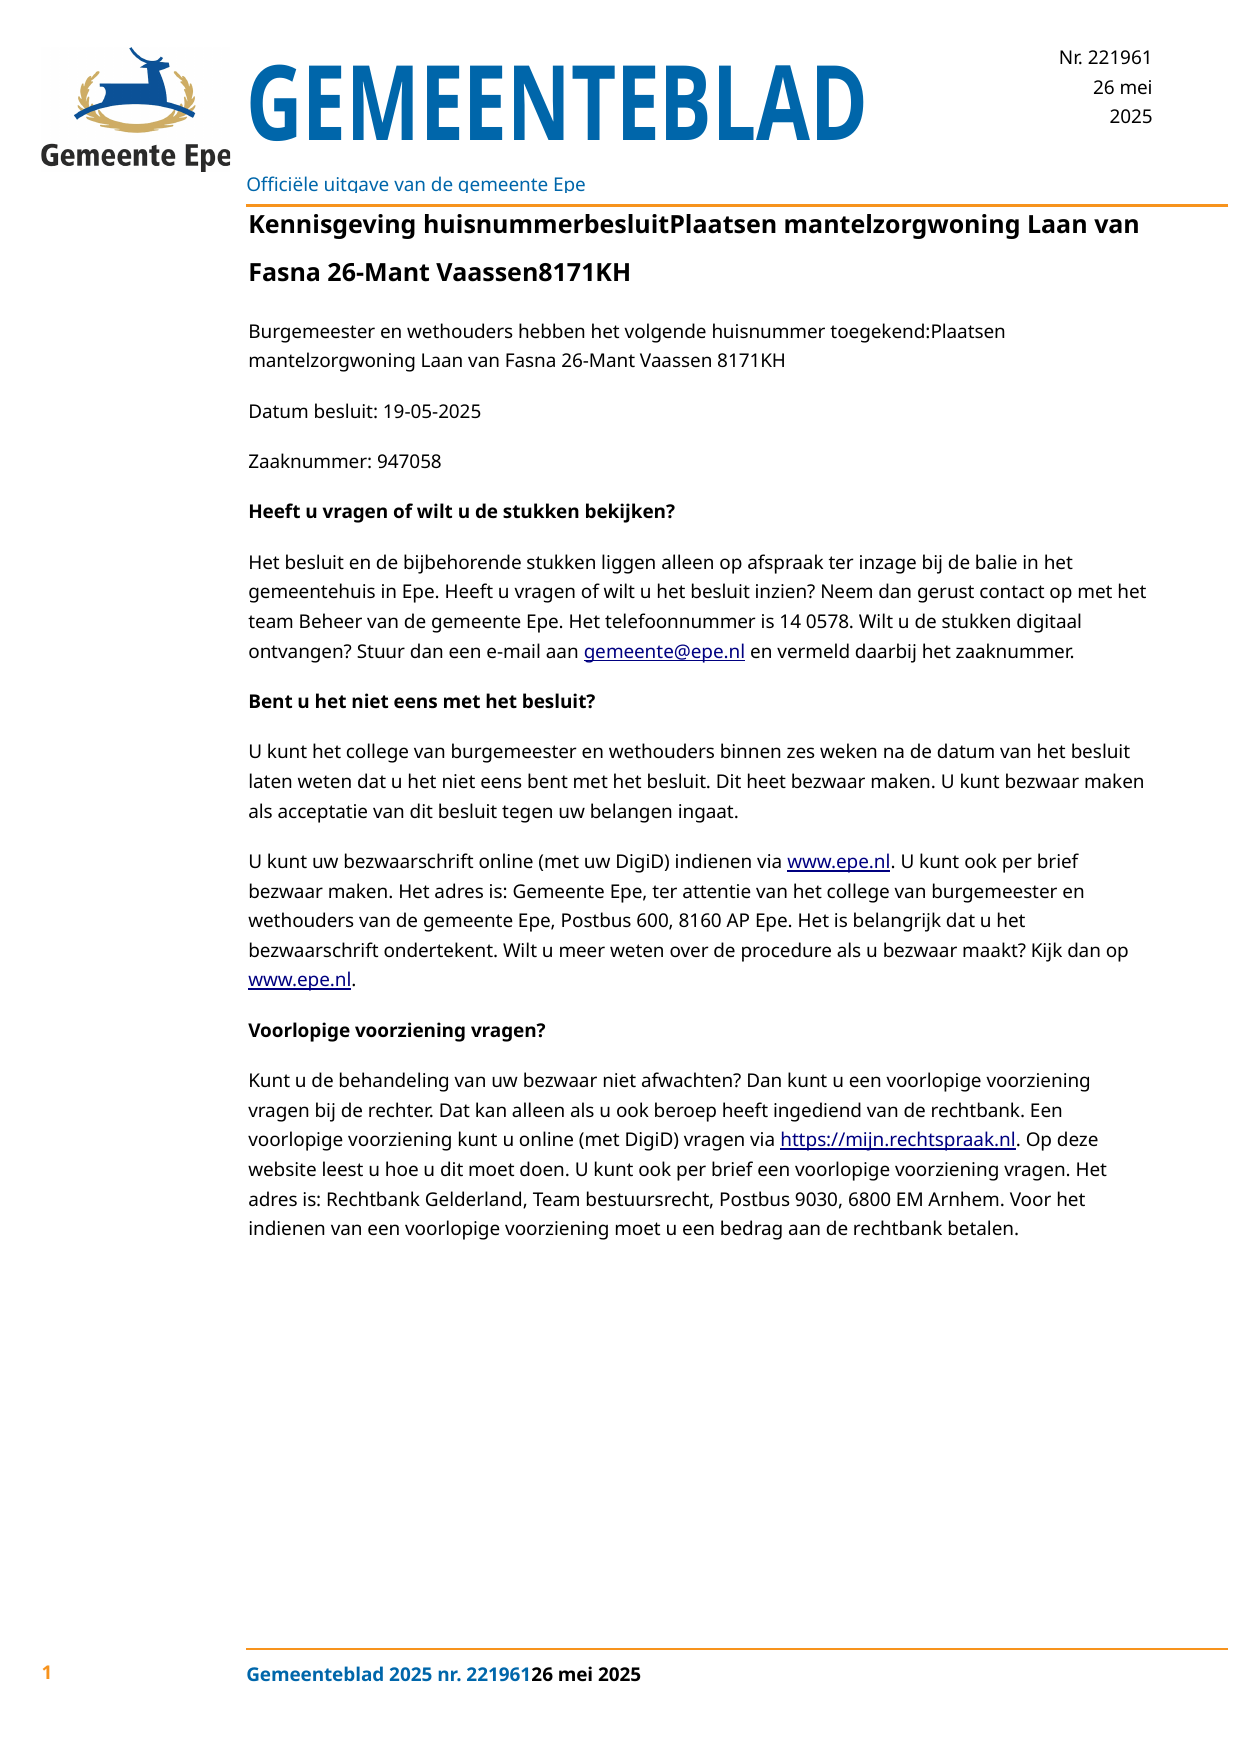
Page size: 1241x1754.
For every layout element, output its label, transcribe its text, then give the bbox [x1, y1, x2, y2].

text Heeft u vragen of wilt u de stukken bekijken? [248, 499, 1152, 524]
text Voorlopige voorziening vragen? [248, 1017, 1152, 1043]
text Zaaknummer: 947058 [248, 448, 1152, 474]
text U kunt uw bezwaarschrift online (met uw DigiD) indienen via www.epe.nl. U kunt ook per brief bezwaar maken. Het adres is: Gemeente Epe, ter attentie van het college van burgemeester en wethouders van de gemeente Epe, Postbus 600, 8160 AP Epe. Het is belangrijk dat u het bezwaarschrift ondertekent. Wilt u meer weten over de procedure als u bezwaar maakt? Kijk dan op www.epe.nl. [248, 848, 1152, 992]
text Bent u het niet eens met het besluit? [248, 688, 1152, 714]
text Burgemeester en wethouders hebben het volgende huisnummer toegekend:Plaatsen mantelzorgwoning Laan van Fasna 26-Mant Vaassen 8171KH [248, 318, 1152, 373]
text Datum besluit: 19-05-2025 [248, 398, 1152, 424]
picture [41, 47, 231, 172]
text Het besluit en de bijbehorende stukken liggen alleen op afspraak ter inzage bij de balie in het gemeentehuis in Epe. Heeft u vragen of wilt u het besluit inzien? Neem dan gerust contact op met het team Beheer van de gemeente Epe. Het telefoonnummer is 14 0578. Wilt u de stukken digitaal ontvangen? Stuur dan een e-mail aan gemeente@epe.nl en vermeld daarbij het zaaknummer. [248, 549, 1152, 664]
text U kunt het college van burgemeester en wethouders binnen zes weken na de datum van het besluit laten weten dat u het niet eens bent met het besluit. Dit heet bezwaar maken. U kunt bezwaar maken als acceptatie van dit besluit tegen uw belangen ingaat. [248, 739, 1152, 824]
text Kennisgeving huisnummerbesluitPlaatsen mantelzorgwoning Laan van Fasna 26-Mant Vaassen8171KH [248, 207, 1152, 288]
text Kunt u de behandeling van uw bezwaar niet afwachten? Dan kunt u een voorlopige voorziening vragen bij de rechter. Dat kan alleen als u ook beroep heeft ingediend van de rechtbank. Een voorlopige voorziening kunt u online (met DigiD) vragen via https://mijn.rechtspraak.nl. Op deze website leest u hoe u dit moet doen. U kunt ook per brief een voorlopige voorziening vragen. Het adres is: Rechtbank Gelderland, Team bestuursrecht, Postbus 9030, 6800 EM Arnhem. Voor het indienen van een voorlopige voorziening moet u een bedrag aan de rechtbank betalen. [248, 1067, 1152, 1241]
